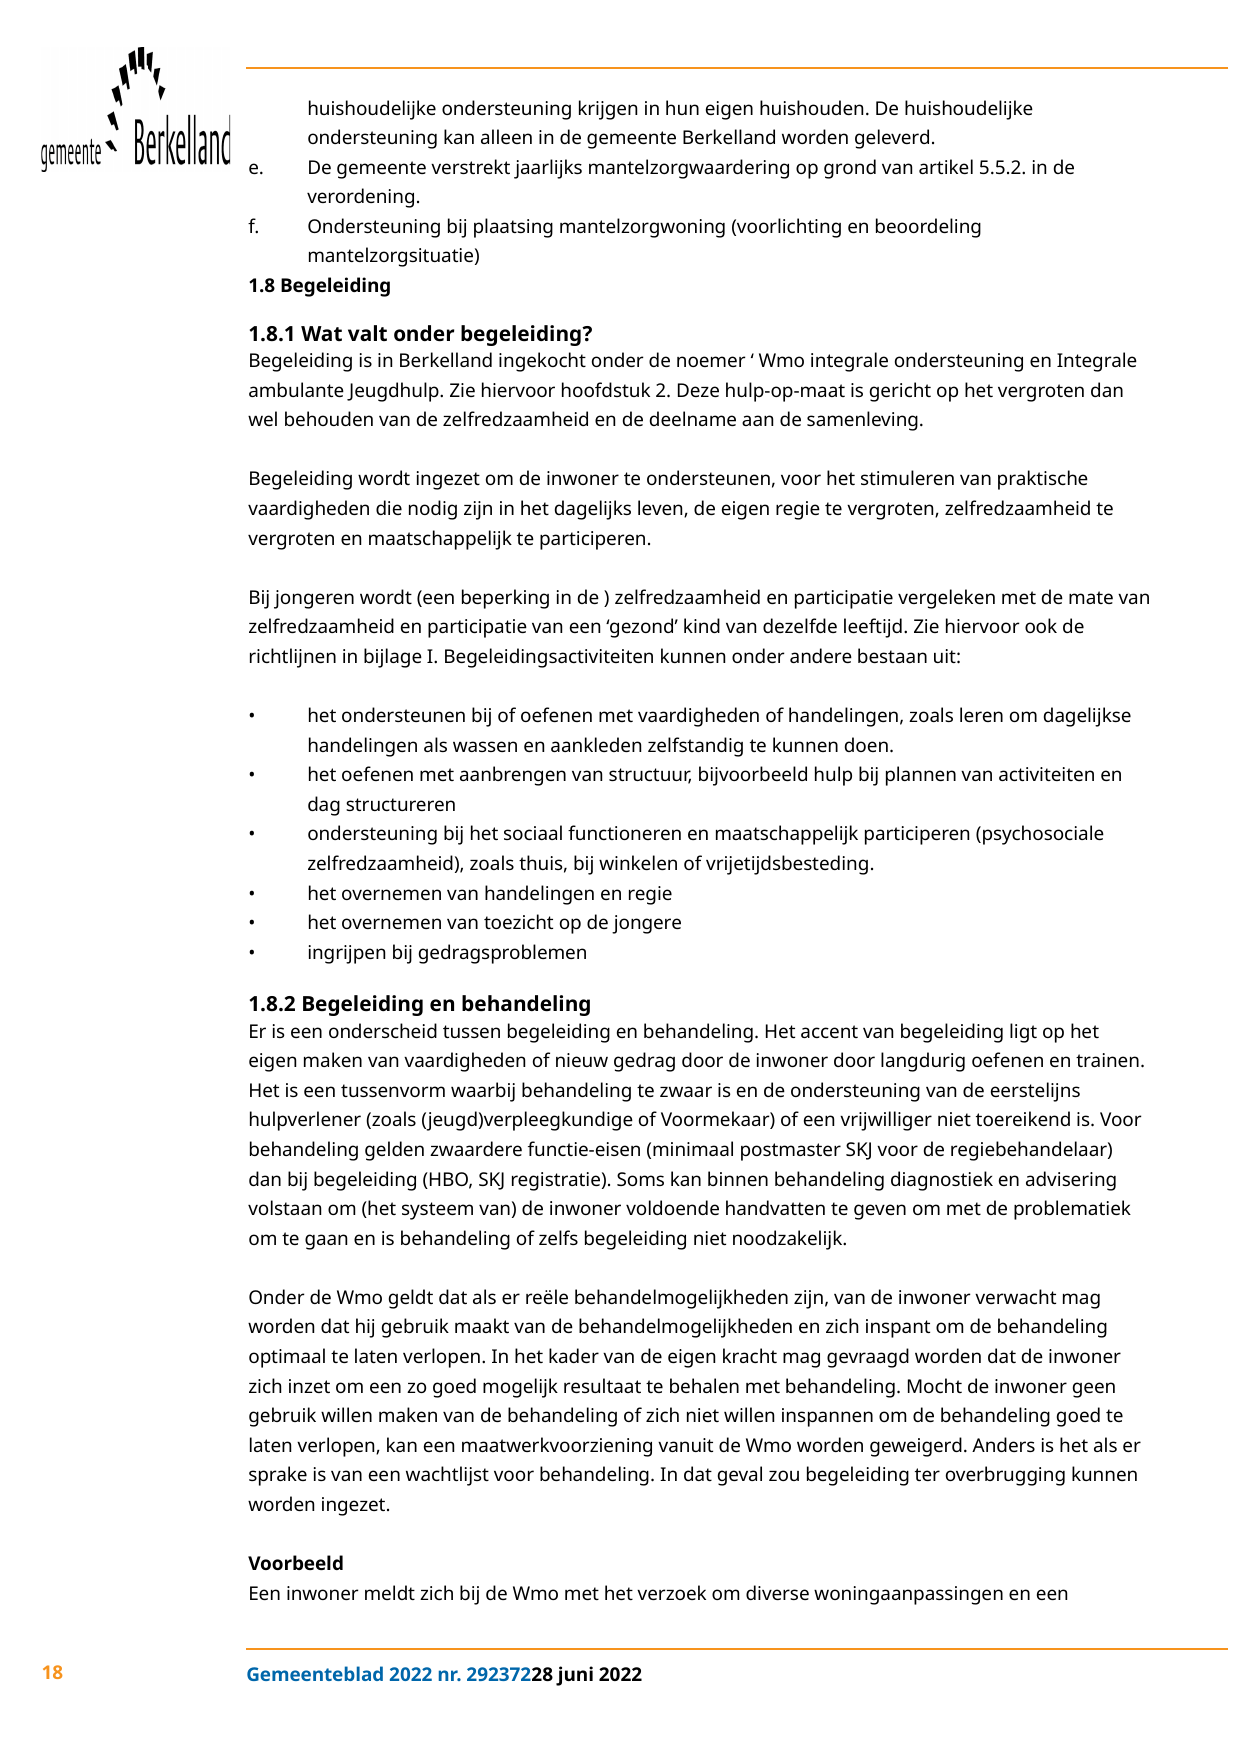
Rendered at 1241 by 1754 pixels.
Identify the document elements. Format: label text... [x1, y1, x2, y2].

text 1.8 Begeleiding [248, 272, 1152, 298]
list ingrijpen bij gedragsproblemen [248, 939, 1152, 965]
list Ondersteuning bij plaatsing mantelzorgwoning (voorlichting en beoordeling mantelzorgsituatie) [248, 213, 1152, 268]
list het overnemen van toezicht op de jongere [248, 909, 1152, 935]
list het oefenen met aanbrengen van structuur, bijvoorbeeld hulp bij plannen van activiteiten en dag structureren [248, 761, 1152, 817]
text Onder de Wmo geldt dat als er reële behandelmogelijkheden zijn, van de inwoner verwacht mag worden dat hij gebruik maakt van de behandelmogelijkheden en zich inspant om de behandeling optimaal te laten verlopen. In het kader van de eigen kracht mag gevraagd worden dat de inwoner zich inzet om een zo goed mogelijk resultaat te behalen met behandeling. Mocht de inwoner geen gebruik willen maken van de behandeling of zich niet willen inspannen om de behandeling goed te laten verlopen, kan een maatwerkvoorziening vanuit de Wmo worden geweigerd. Anders is het als er sprake is van een wachtlijst voor behandeling. In dat geval zou begeleiding ter overbrugging kunnen worden ingezet. [248, 1284, 1152, 1517]
text Begeleiding wordt ingezet om de inwoner te ondersteunen, voor het stimuleren van praktische vaardigheden die nodig zijn in het dagelijks leven, de eigen regie te vergroten, zelfredzaamheid te vergroten en maatschappelijk te participeren. [248, 466, 1152, 551]
text 1.8.1 Wat valt onder begeleiding? [248, 319, 1152, 347]
picture [41, 47, 231, 172]
list het overnemen van handelingen en regie [248, 880, 1152, 906]
text 1.8.2 Begeleiding en behandeling [248, 989, 1152, 1018]
list huishoudelijke ondersteuning krijgen in hun eigen huishouden. De huishoudelijke ondersteuning kan alleen in de gemeente Berkelland worden geleverd. [248, 95, 1152, 150]
list De gemeente verstrekt jaarlijks mantelzorgwaardering op grond van artikel 5.5.2. in de verordening. [248, 154, 1152, 209]
text Bij jongeren wordt (een beperking in de ) zelfredzaamheid en participatie vergeleken met de mate van zelfredzaamheid en participatie van een ‘gezond’ kind van dezelfde leeftijd. Zie hiervoor ook de richtlijnen in bijlage I. Begeleidingsactiviteiten kunnen onder andere bestaan uit: [248, 584, 1152, 669]
text Er is een onderscheid tussen begeleiding en behandeling. Het accent van begeleiding ligt op het eigen maken van vaardigheden of nieuw gedrag door de inwoner door langdurig oefenen en trainen. Het is een tussenvorm waarbij behandeling te zwaar is en de ondersteuning van de eerstelijns hulpverlener (zoals (jeugd)verpleegkundige of Voormekaar) of een vrijwilliger niet toereikend is. Voor behandeling gelden zwaardere functie-eisen (minimaal postmaster SKJ voor de regiebehandelaar) dan bij begeleiding (HBO, SKJ registratie). Soms kan binnen behandeling diagnostiek en advisering volstaan om (het systeem van) de inwoner voldoende handvatten te geven om met de problematiek om te gaan en is behandeling of zelfs begeleiding niet noodzakelijk. [248, 1018, 1152, 1251]
list ondersteuning bij het sociaal functioneren en maatschappelijk participeren (psychosociale zelfredzaamheid), zoals thuis, bij winkelen of vrijetijdsbesteding. [248, 821, 1152, 876]
text Begeleiding is in Berkelland ingekocht onder de noemer ‘ Wmo integrale ondersteuning en Integrale ambulante Jeugdhulp. Zie hiervoor hoofdstuk 2. Deze hulp-op-maat is gericht op het vergroten dan wel behouden van de zelfredzaamheid en de deelname aan de samenleving. [248, 347, 1152, 432]
list het ondersteunen bij of oefenen met vaardigheden of handelingen, zoals leren om dagelijkse handelingen als wassen en aankleden zelfstandig te kunnen doen. [248, 702, 1152, 758]
table_header Voorbeeld Een inwoner meldt zich bij de Wmo met het verzoek om diverse woningaanpassingen en een [248, 1550, 1152, 1606]
